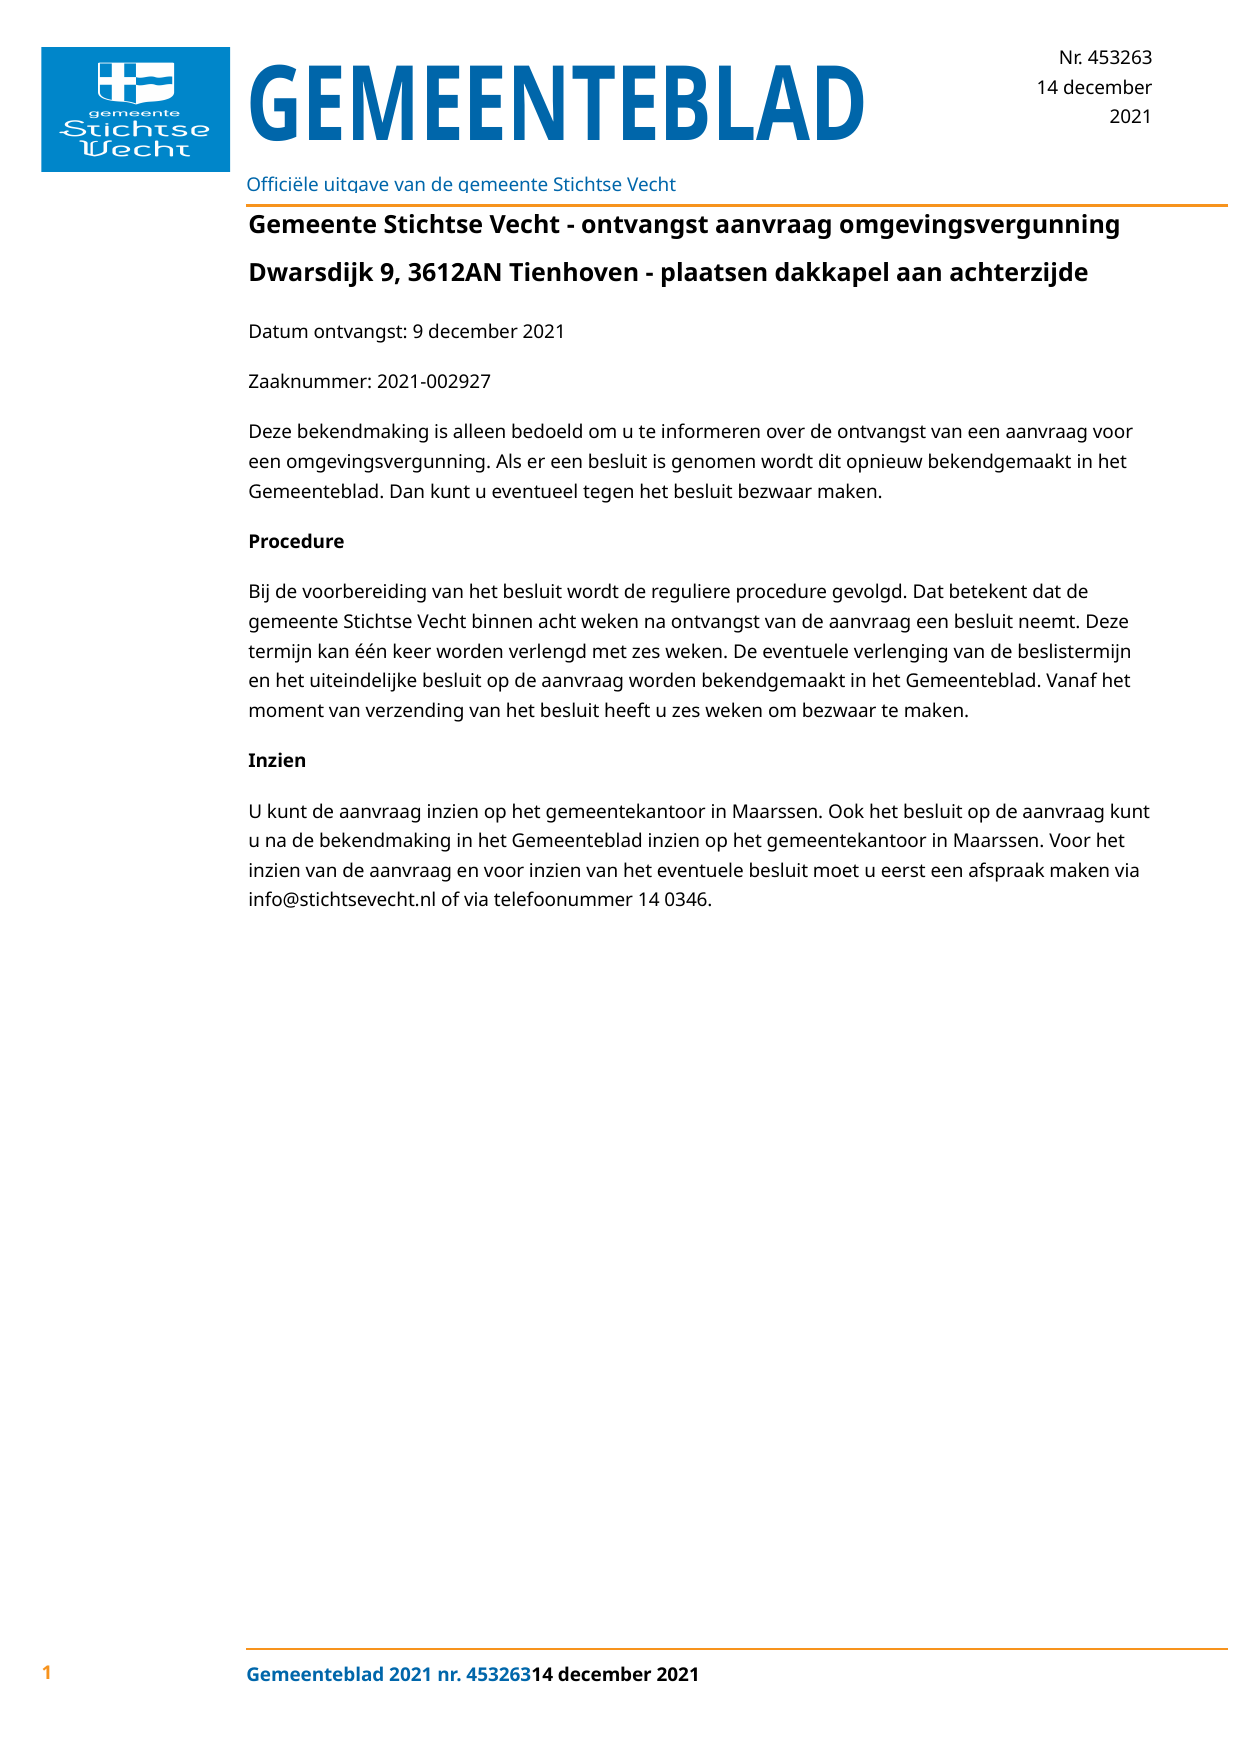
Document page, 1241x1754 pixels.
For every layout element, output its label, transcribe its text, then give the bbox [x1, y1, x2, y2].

text Datum ontvangst: 9 december 2021 [248, 318, 1152, 344]
text Procedure [248, 528, 1152, 554]
text Inzien [248, 747, 1152, 773]
text Deze bekendmaking is alleen bedoeld om u te informeren over de ontvangst van een aanvraag voor een omgevingsvergunning. Als er een besluit is genomen wordt dit opnieuw bekendgemaakt in het Gemeenteblad. Dan kunt u eventueel tegen het besluit bezwaar maken. [248, 419, 1152, 504]
text Zaaknummer: 2021-002927 [248, 368, 1152, 394]
picture [137, 63, 174, 103]
text U kunt de aanvraag inzien op het gemeentekantoor in Maarssen. Ook het besluit op de aanvraag kunt u na de bekendmaking in het Gemeenteblad inzien op het gemeentekantoor in Maarssen. Voor het inzien van de aanvraag en voor inzien van het eventuele besluit moet u eerst een afspraak maken via info@stichtsevecht.nl of via telefoonummer 14 0346. [248, 798, 1152, 912]
text Gemeente Stichtse Vecht - ontvangst aanvraag omgevingsvergunning Dwarsdijk 9, 3612AN Tienhoven - plaatsen dakkapel aan achterzijde [248, 207, 1152, 288]
picture [99, 63, 135, 101]
text Bij de voorbereiding van het besluit wordt de reguliere procedure gevolgd. Dat betekent dat de gemeente Stichtse Vecht binnen acht weken na ontvangst van de aanvraag een besluit neemt. Deze termijn kan één keer worden verlengd met zes weken. De eventuele verlenging van de beslistermijn en het uiteindelijke besluit op de aanvraag worden bekendgemaakt in het Gemeenteblad. Vanaf het moment van verzending van het besluit heeft u zes weken om bezwaar te maken. [248, 579, 1152, 723]
